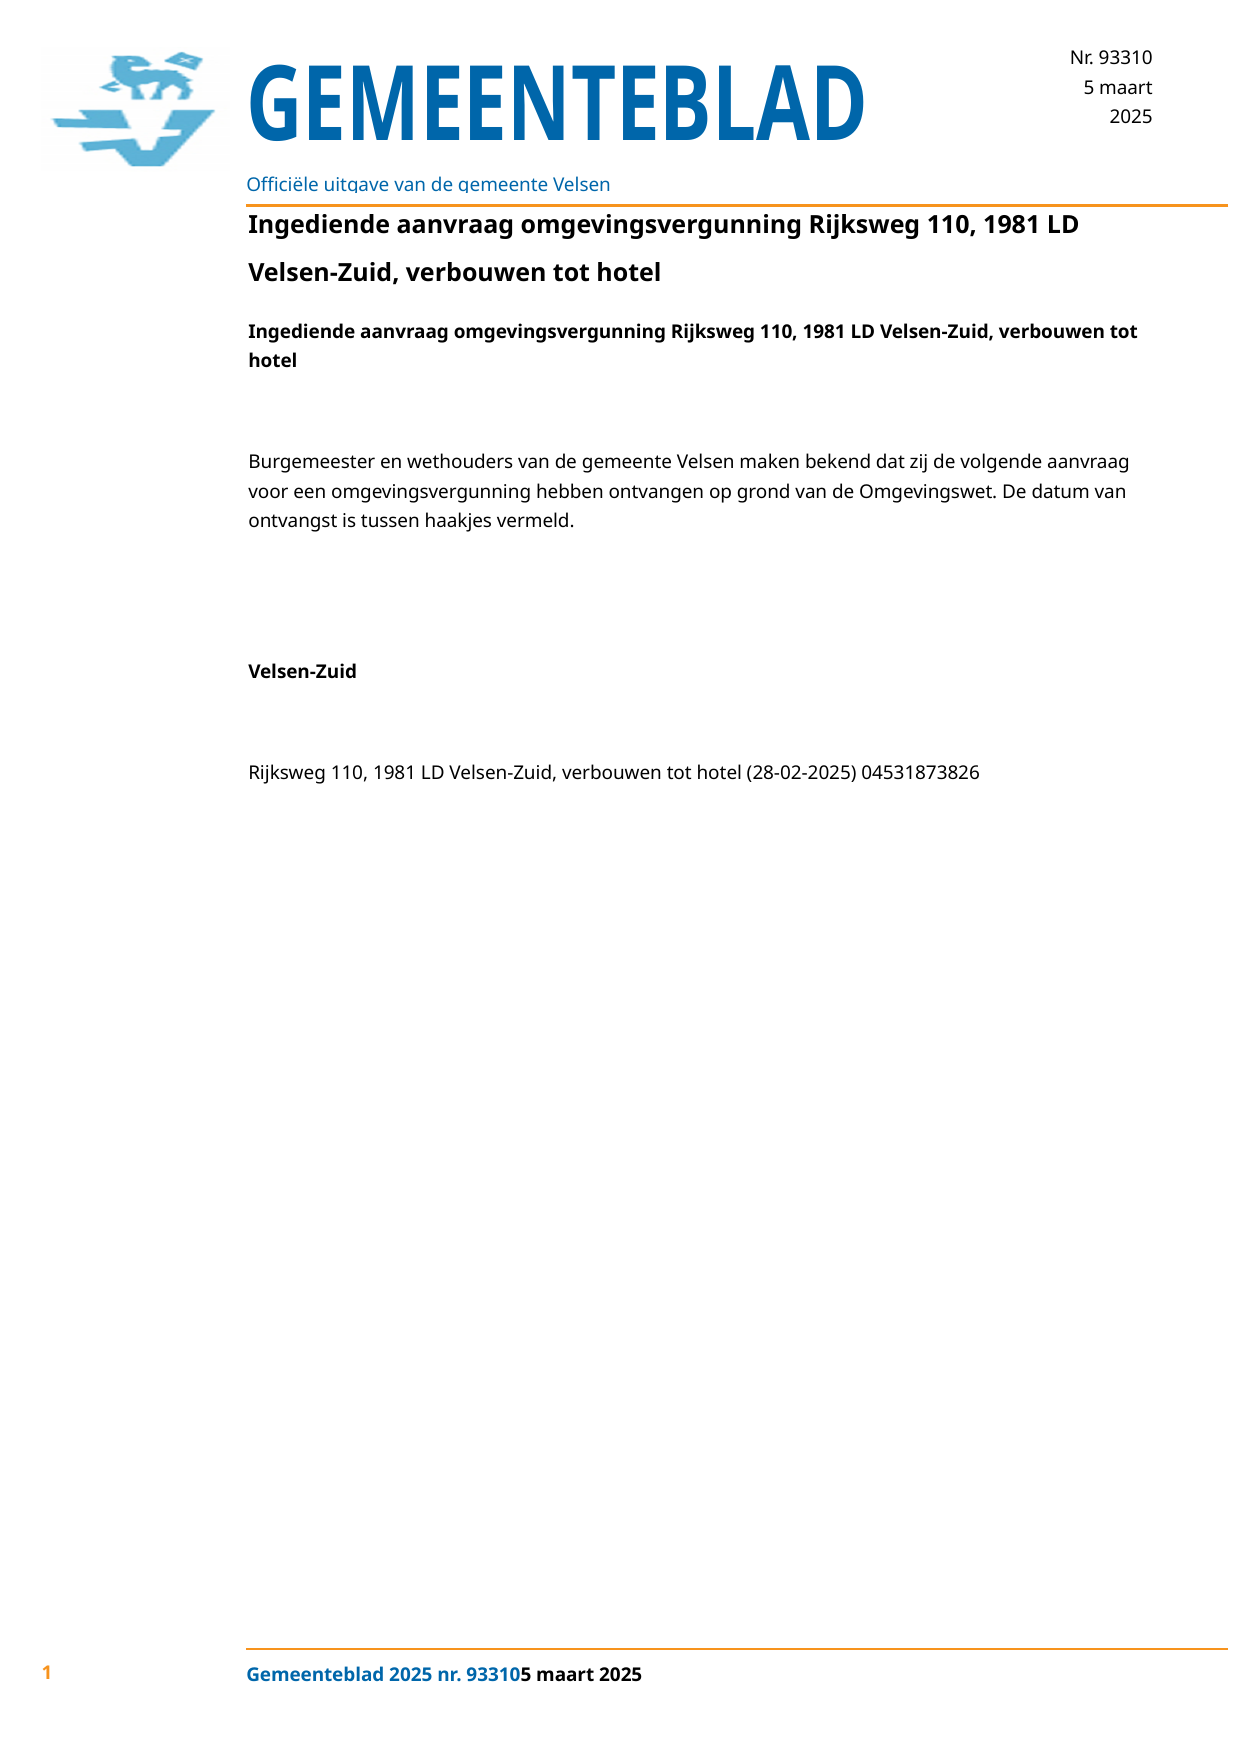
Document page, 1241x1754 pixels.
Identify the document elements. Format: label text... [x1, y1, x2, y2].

text Rijksweg 110, 1981 LD Velsen-Zuid, verbouwen tot hotel (28-02-2025) 04531873826 [248, 759, 1152, 785]
text Ingediende aanvraag omgevingsvergunning Rijksweg 110, 1981 LD Velsen-Zuid, verbouwen tot hotel [248, 318, 1152, 373]
text Ingediende aanvraag omgevingsvergunning Rijksweg 110, 1981 LD Velsen-Zuid, verbouwen tot hotel [248, 207, 1152, 288]
picture [41, 47, 231, 172]
text Velsen-Zuid [248, 659, 1152, 684]
text Burgemeester en wethouders van de gemeente Velsen maken bekend dat zij de volgende aanvraag voor een omgevingsvergunning hebben ontvangen op grond van de Omgevingswet. De datum van ontvangst is tussen haakjes vermeld. [248, 448, 1152, 533]
